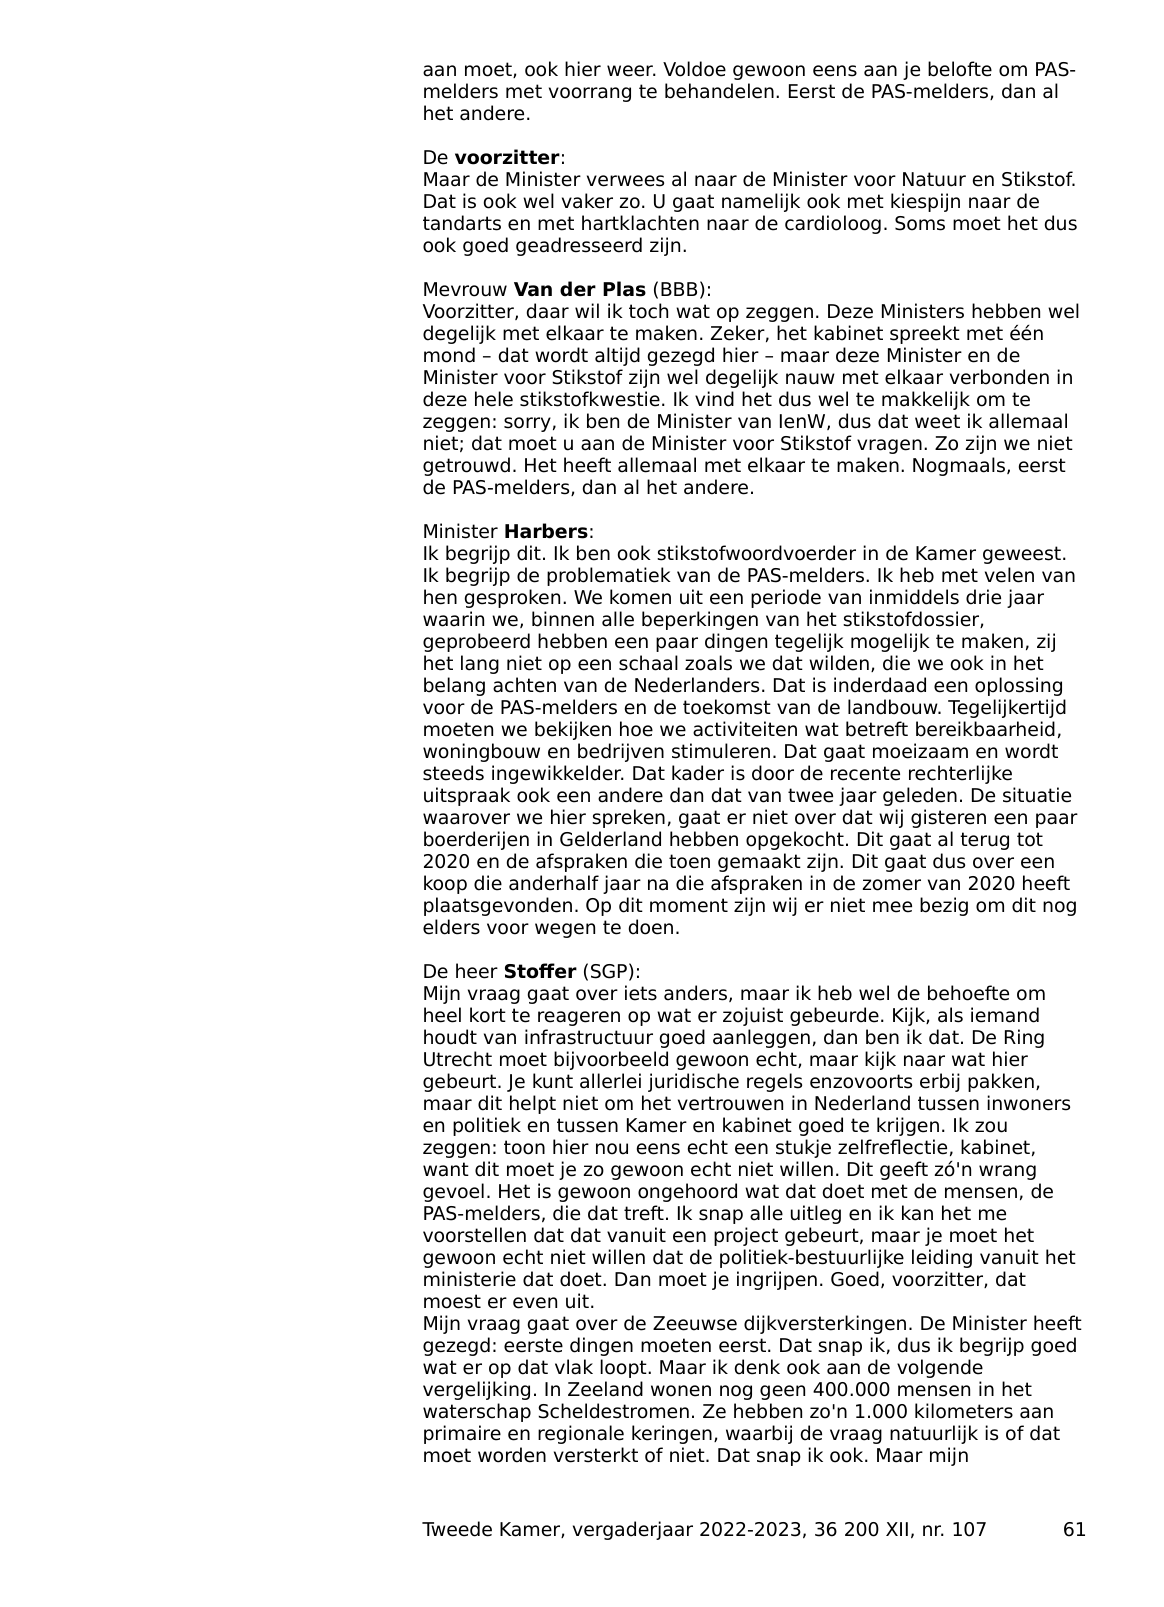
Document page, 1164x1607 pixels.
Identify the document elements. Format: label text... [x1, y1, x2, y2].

text Minister Harbers: [422, 521, 1087, 543]
text Mijn vraag gaat over iets anders, maar ik heb wel de behoefte om heel kort te reageren op wat er zojuist gebeurde. Kijk, als iemand houdt van infrastructuur goed aanleggen, dan ben ik dat. De Ring Utrecht moet bijvoorbeeld gewoon echt, maar kijk naar wat hier gebeurt. Je kunt allerlei juridische regels enzovoorts erbij pakken, maar dit helpt niet om het vertrouwen in Nederland tussen inwoners en politiek en tussen Kamer en kabinet goed te krijgen. Ik zou zeggen: toon hier nou eens echt een stukje zelfreflectie, kabinet, want dit moet je zo gewoon echt niet willen. Dit geeft zó'n wrang gevoel. Het is gewoon ongehoord wat dat doet met de mensen, de PAS-melders, die dat treft. Ik snap alle uitleg en ik kan het me voorstellen dat dat vanuit een project gebeurt, maar je moet het gewoon echt niet willen dat de politiek-bestuurlijke leiding vanuit het ministerie dat doet. Dan moet je ingrijpen. Goed, voorzitter, dat moest er even uit. [422, 983, 1087, 1313]
text Mevrouw Van der Plas (BBB): [422, 279, 1087, 301]
text Mijn vraag gaat over de Zeeuwse dijkversterkingen. De Minister heeft gezegd: eerste dingen moeten eerst. Dat snap ik, dus ik begrijp goed wat er op dat vlak loopt. Maar ik denk ook aan de volgende vergelijking. In Zeeland wonen nog geen 400.000 mensen in het waterschap Scheldestromen. Ze hebben zo'n 1.000 kilometers aan primaire en regionale keringen, waarbij de vraag natuurlijk is of dat moet worden versterkt of niet. Dat snap ik ook. Maar mijn [422, 1313, 1087, 1467]
text Voorzitter, daar wil ik toch wat op zeggen. Deze Ministers hebben wel degelijk met elkaar te maken. Zeker, het kabinet spreekt met één mond – dat wordt altijd gezegd hier – maar deze Minister en de Minister voor Stikstof zijn wel degelijk nauw met elkaar verbonden in deze hele stikstofkwestie. Ik vind het dus wel te makkelijk om te zeggen: sorry, ik ben de Minister van IenW, dus dat weet ik allemaal niet; dat moet u aan de Minister voor Stikstof vragen. Zo zijn we niet getrouwd. Het heeft allemaal met elkaar te maken. Nogmaals, eerst de PAS-melders, dan al het andere. [422, 301, 1087, 499]
text Maar de Minister verwees al naar de Minister voor Natuur en Stikstof. Dat is ook wel vaker zo. U gaat namelijk ook met kiespijn naar de tandarts en met hartklachten naar de cardioloog. Soms moet het dus ook goed geadresseerd zijn. [422, 169, 1087, 257]
text Ik begrijp dit. Ik ben ook stikstofwoordvoerder in de Kamer geweest. Ik begrijp de problematiek van de PAS-melders. Ik heb met velen van hen gesproken. We komen uit een periode van inmiddels drie jaar waarin we, binnen alle beperkingen van het stikstofdossier, geprobeerd hebben een paar dingen tegelijk mogelijk te maken, zij het lang niet op een schaal zoals we dat wilden, die we ook in het belang achten van de Nederlanders. Dat is inderdaad een oplossing voor de PAS-melders en de toekomst van de landbouw. Tegelijkertijd moeten we bekijken hoe we activiteiten wat betreft bereikbaarheid, woningbouw en bedrijven stimuleren. Dat gaat moeizaam en wordt steeds ingewikkelder. Dat kader is door de recente rechterlijke uitspraak ook een andere dan dat van twee jaar geleden. De situatie waarover we hier spreken, gaat er niet over dat wij gisteren een paar boerderijen in Gelderland hebben opgekocht. Dit gaat al terug tot 2020 en de afspraken die toen gemaakt zijn. Dit gaat dus over een koop die anderhalf jaar na die afspraken in de zomer van 2020 heeft plaatsgevonden. Op dit moment zijn wij er niet mee bezig om dit nog elders voor wegen te doen. [422, 543, 1087, 939]
text De voorzitter: [422, 147, 1087, 169]
text De heer Stoffer (SGP): [422, 961, 1087, 983]
text aan moet, ook hier weer. Voldoe gewoon eens aan je belofte om PAS-melders met voorrang te behandelen. Eerst de PAS-melders, dan al het andere. [422, 59, 1087, 125]
